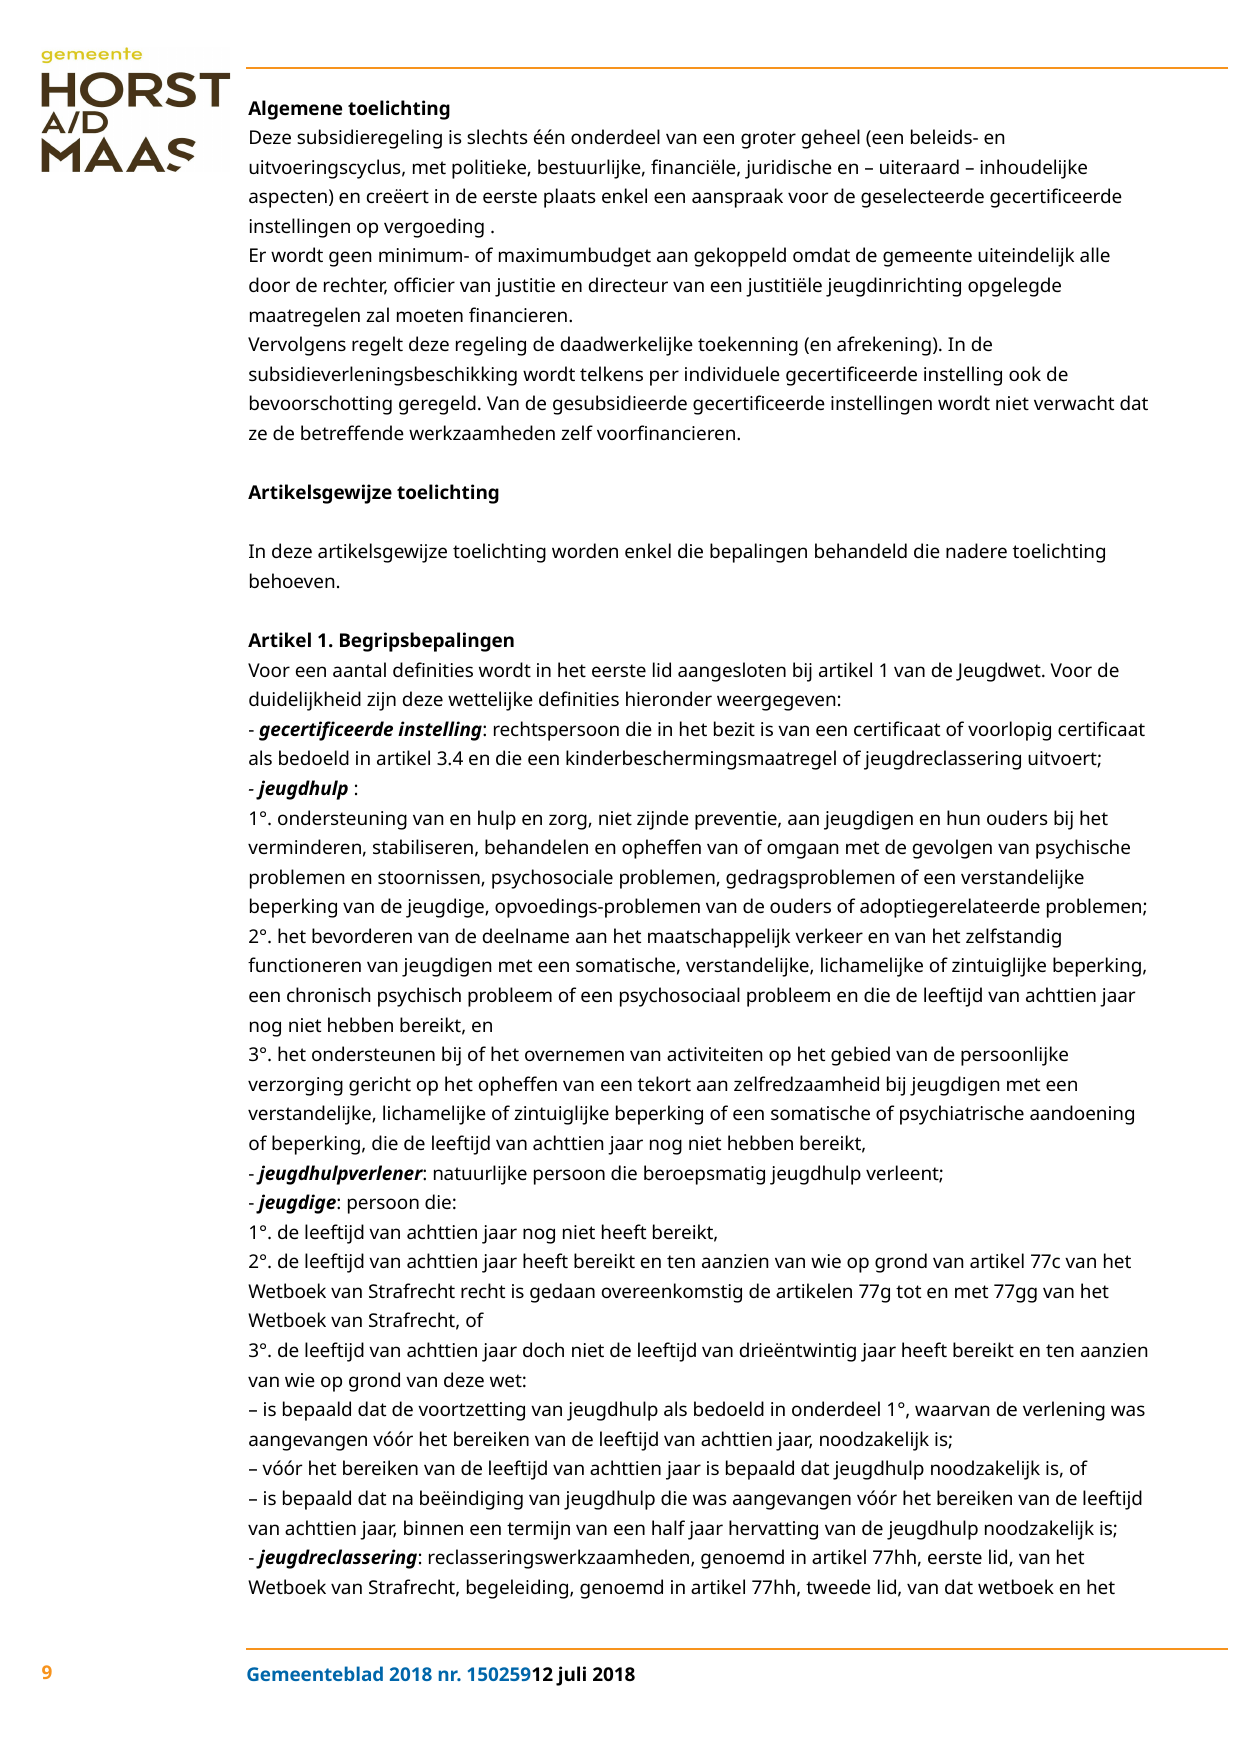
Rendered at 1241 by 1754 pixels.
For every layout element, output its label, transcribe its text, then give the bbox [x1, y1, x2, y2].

text 2°. het bevorderen van de deelname aan het maatschappelijk verkeer en van het zelfstandig functioneren van jeugdigen met een somatische, verstandelijke, lichamelijke of zintuiglijke beperking, een chronisch psychisch probleem of een psychosociaal probleem en die de leeftijd van achttien jaar nog niet hebben bereikt, en [248, 923, 1152, 1038]
text Algemene toelichting [248, 95, 1152, 121]
text – is bepaald dat na beëindiging van jeugdhulp die was aangevangen vóór het bereiken van de leeftijd van achttien jaar, binnen een termijn van een half jaar hervatting van de jeugdhulp noodzakelijk is; [248, 1485, 1152, 1541]
picture [41, 47, 231, 172]
text 3°. het ondersteunen bij of het overnemen van activiteiten op het gebied van de persoonlijke verzorging gericht op het opheffen van een tekort aan zelfredzaamheid bij jeugdigen met een verstandelijke, lichamelijke of zintuiglijke beperking of een somatische of psychiatrische aandoening of beperking, die de leeftijd van achttien jaar nog niet hebben bereikt, [248, 1041, 1152, 1156]
text - jeugdhulp : [248, 775, 1152, 801]
text 2°. de leeftijd van achttien jaar heeft bereikt en ten aanzien van wie op grond van artikel 77c van het Wetboek van Strafrecht recht is gedaan overeenkomstig de artikelen 77g tot en met 77gg van het Wetboek van Strafrecht, of [248, 1248, 1152, 1333]
text - jeugdige: persoon die: [248, 1189, 1152, 1215]
text 1°. de leeftijd van achttien jaar nog niet heeft bereikt, [248, 1219, 1152, 1245]
text - jeugdhulpverlener: natuurlijke persoon die beroepsmatig jeugdhulp verleent; [248, 1160, 1152, 1186]
text Deze subsidieregeling is slechts één onderdeel van een groter geheel (een beleids- en [248, 124, 1152, 150]
text 3°. de leeftijd van achttien jaar doch niet de leeftijd van drieëntwintig jaar heeft bereikt en ten aanzien van wie op grond van deze wet: [248, 1337, 1152, 1393]
text – is bepaald dat de voortzetting van jeugdhulp als bedoeld in onderdeel 1°, waarvan de verlening was aangevangen vóór het bereiken van de leeftijd van achttien jaar, noodzakelijk is; [248, 1396, 1152, 1452]
text Vervolgens regelt deze regeling de daadwerkelijke toekenning (en afrekening). In de subsidieverleningsbeschikking wordt telkens per individuele gecertificeerde instelling ook de bevoorschotting geregeld. Van de gesubsidieerde gecertificeerde instellingen wordt niet verwacht dat ze de betreffende werkzaamheden zelf voorfinancieren. [248, 331, 1152, 446]
text In deze artikelsgewijze toelichting worden enkel die bepalingen behandeld die nadere toelichting behoeven. [248, 538, 1152, 594]
text uitvoeringscyclus, met politieke, bestuurlijke, financiële, juridische en – uiteraard – inhoudelijke aspecten) en creëert in de eerste plaats enkel een aanspraak voor de geselecteerde gecertificeerde instellingen op vergoeding . [248, 154, 1152, 239]
text Er wordt geen minimum- of maximumbudget aan gekoppeld omdat de gemeente uiteindelijk alle door de rechter, officier van justitie en directeur van een justitiële jeugdinrichting opgelegde maatregelen zal moeten financieren. [248, 243, 1152, 328]
text - jeugdreclassering: reclasseringswerkzaamheden, genoemd in artikel 77hh, eerste lid, van het Wetboek van Strafrecht, begeleiding, genoemd in artikel 77hh, tweede lid, van dat wetboek en het [248, 1544, 1152, 1600]
text - gecertificeerde instelling: rechtspersoon die in het bezit is van een certificaat of voorlopig certificaat als bedoeld in artikel 3.4 en die een kinderbeschermingsmaatregel of jeugdreclassering uitvoert; [248, 716, 1152, 771]
text – vóór het bereiken van de leeftijd van achttien jaar is bepaald dat jeugdhulp noodzakelijk is, of [248, 1456, 1152, 1481]
text Voor een aantal definities wordt in het eerste lid aangesloten bij artikel 1 van de Jeugdwet. Voor de duidelijkheid zijn deze wettelijke definities hieronder weergegeven: [248, 657, 1152, 712]
text Artikelsgewijze toelichting [248, 479, 1152, 505]
text 1°. ondersteuning van en hulp en zorg, niet zijnde preventie, aan jeugdigen en hun ouders bij het verminderen, stabiliseren, behandelen en opheffen van of omgaan met de gevolgen van psychische problemen en stoornissen, psychosociale problemen, gedragsproblemen of een verstandelijke beperking van de jeugdige, opvoedings-problemen van de ouders of adoptiegerelateerde problemen; [248, 805, 1152, 919]
text Artikel 1. Begripsbepalingen [248, 627, 1152, 653]
